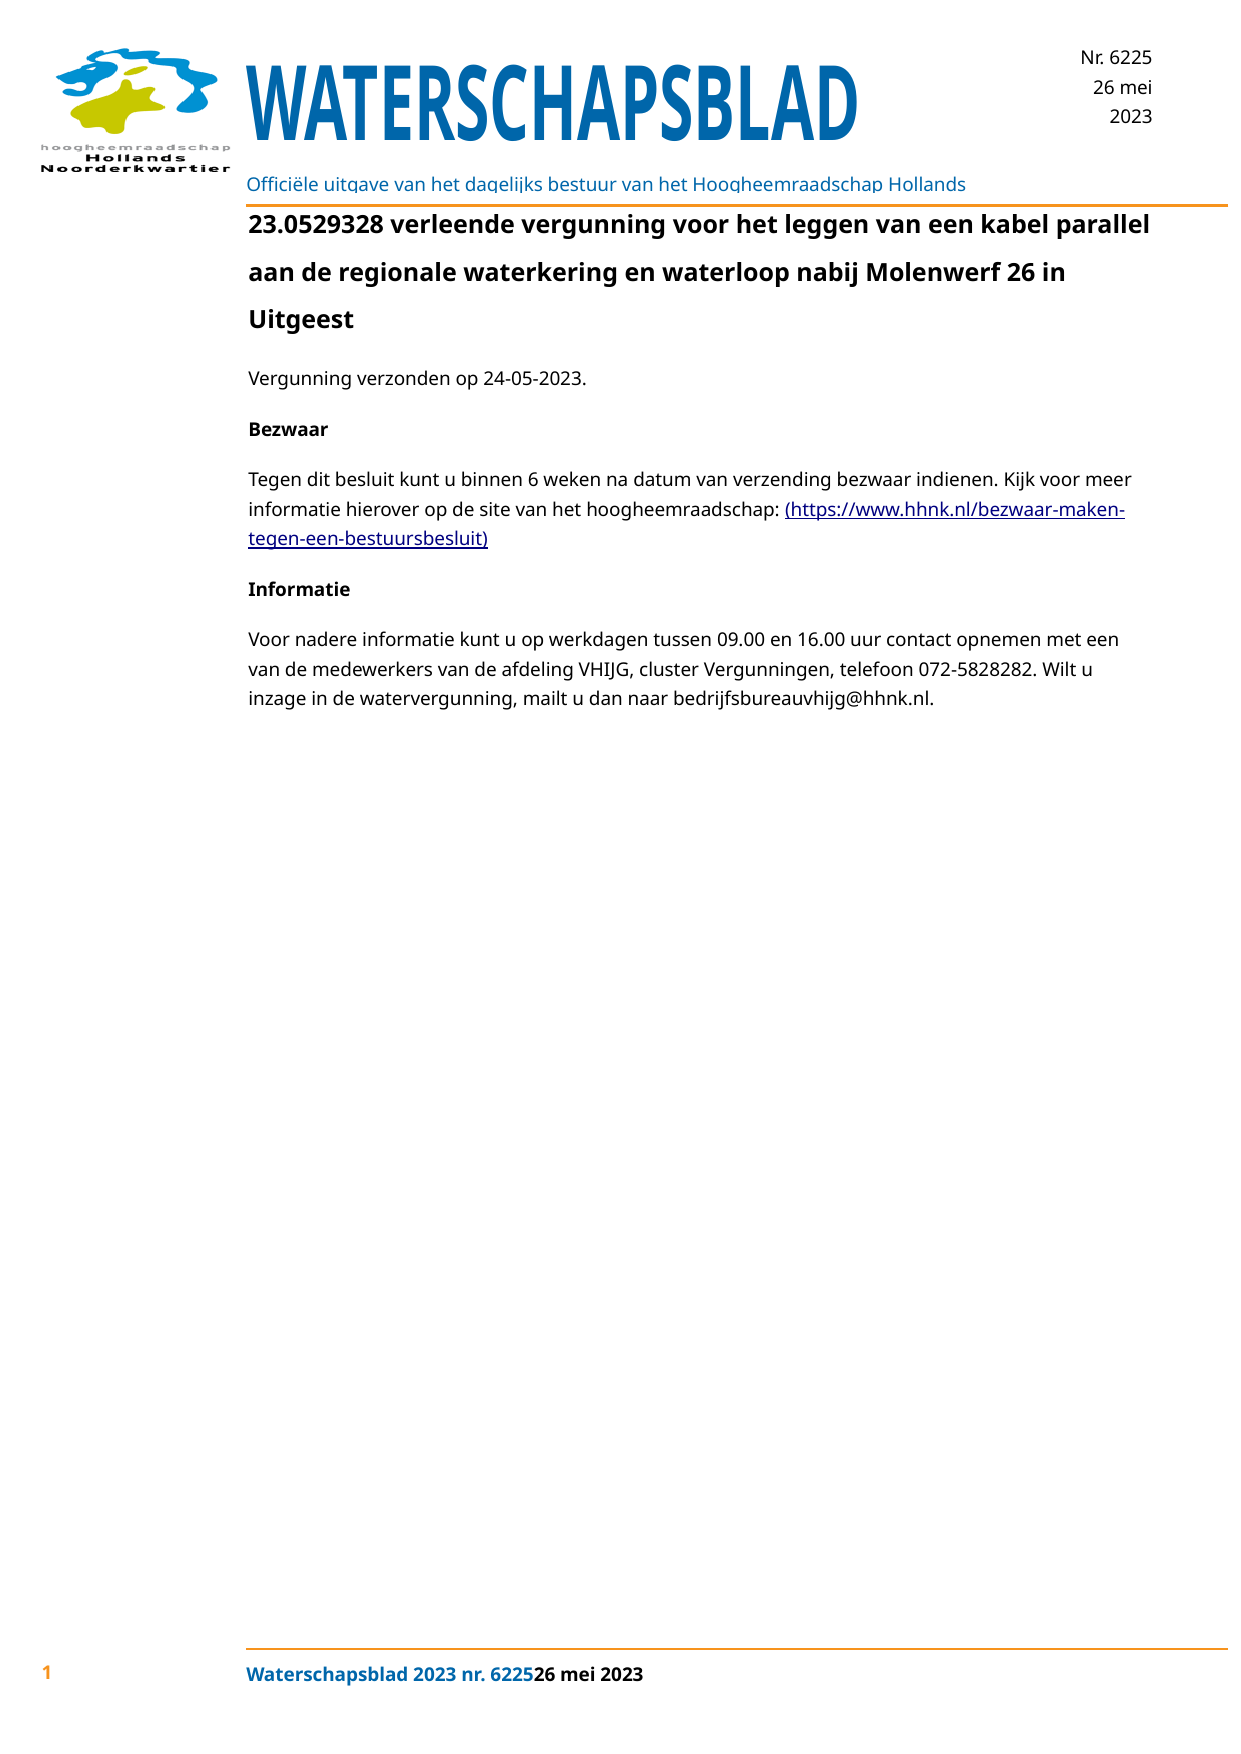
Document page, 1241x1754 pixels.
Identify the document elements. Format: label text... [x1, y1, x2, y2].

text Informatie [248, 576, 1152, 602]
text Voor nadere informatie kunt u op werkdagen tussen 09.00 en 16.00 uur contact opnemen met een van de medewerkers van de afdeling VHIJG, cluster Vergunningen, telefoon 072-5828282. Wilt u inzage in de watervergunning, mailt u dan naar bedrijfsbureauvhijg@hhnk.nl. [248, 626, 1152, 711]
picture [41, 47, 231, 172]
text 23.0529328 verleende vergunning voor het leggen van een kabel parallel aan de regionale waterkering en waterloop nabij Molenwerf 26 in Uitgeest [248, 207, 1152, 336]
text Vergunning verzonden op 24-05-2023. [248, 366, 1152, 391]
text Bezwaar [248, 416, 1152, 442]
text Tegen dit besluit kunt u binnen 6 weken na datum van verzending bezwaar indienen. Kijk voor meer informatie hierover op de site van het hoogheemraadschap: (https://www.hhnk.nl/bezwaar-maken-tegen-een-bestuursbesluit) [248, 466, 1152, 551]
